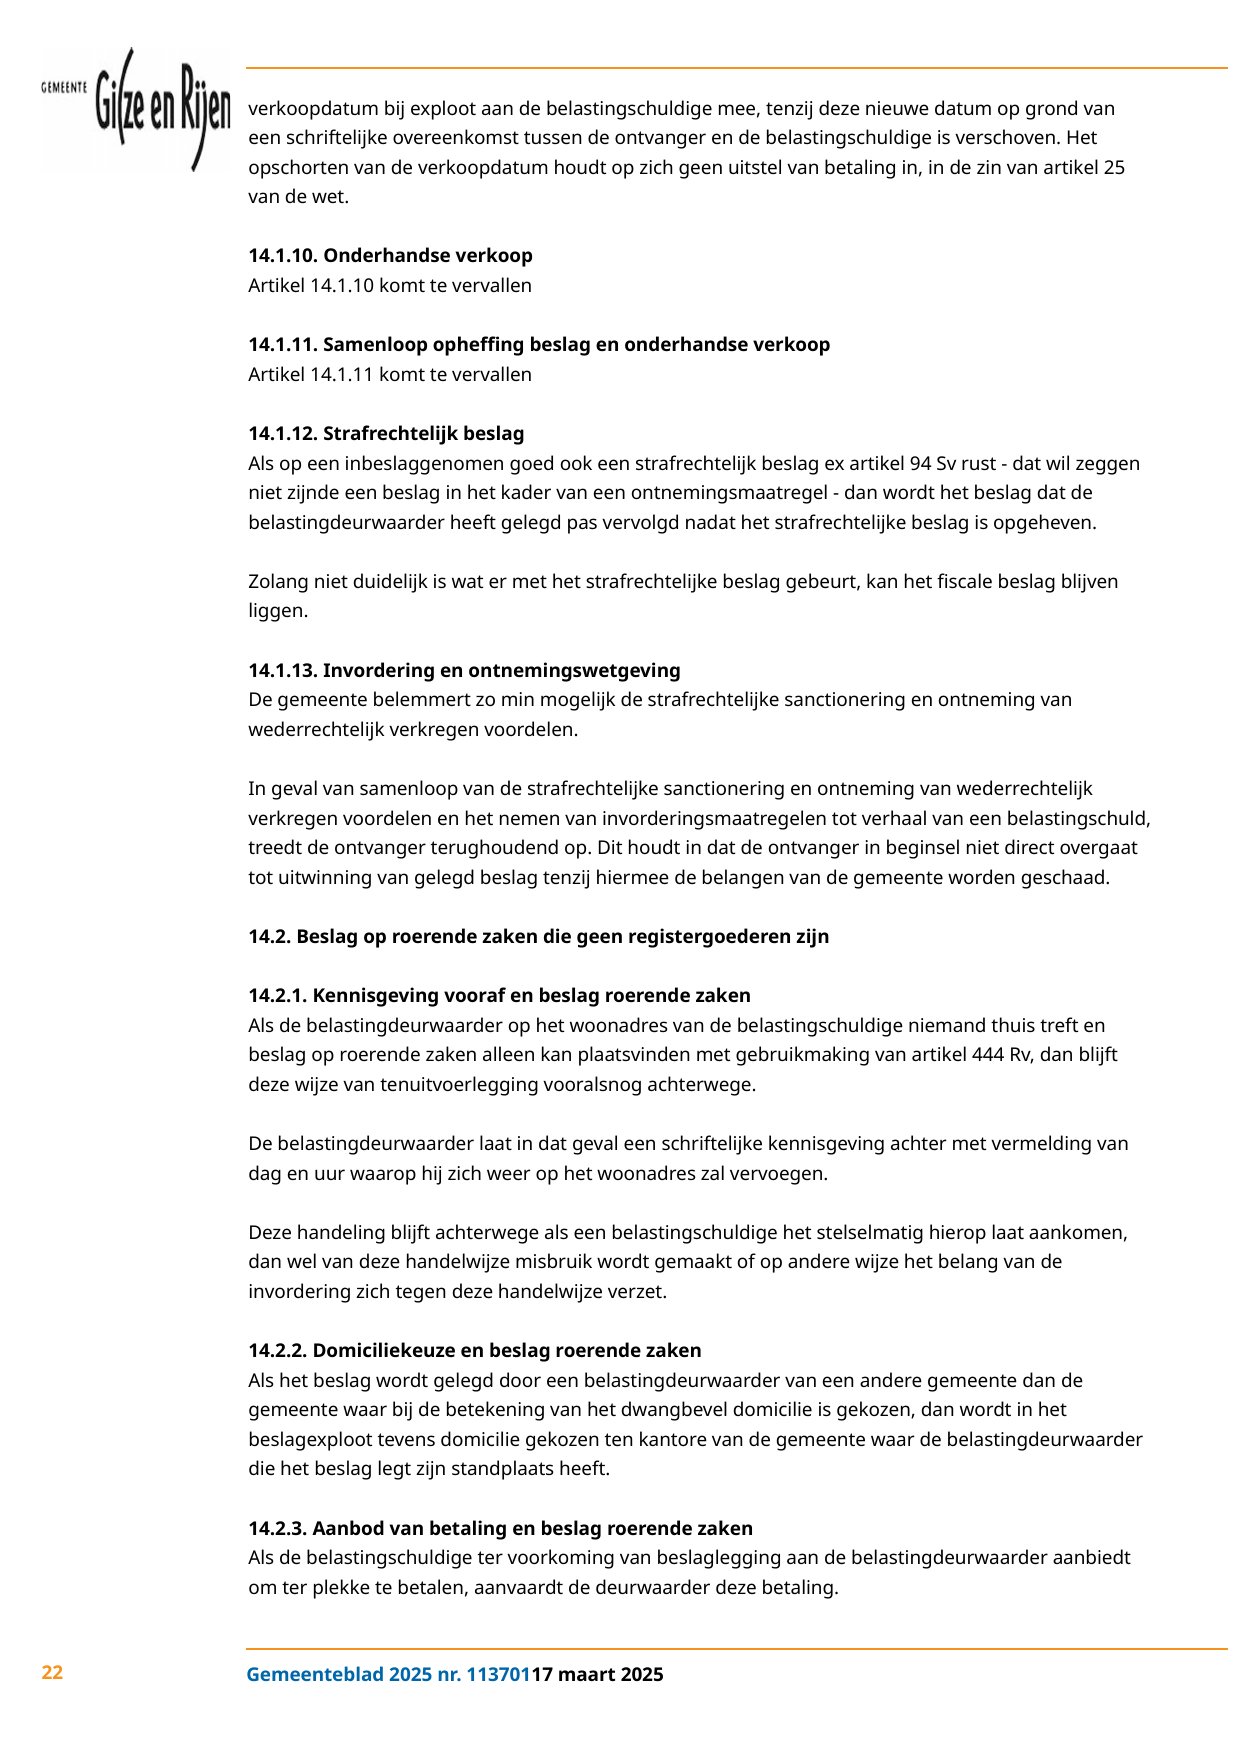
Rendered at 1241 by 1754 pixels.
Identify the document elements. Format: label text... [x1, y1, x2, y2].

text Artikel 14.1.10 komt te vervallen [248, 272, 1152, 298]
text De belastingdeurwaarder laat in dat geval een schriftelijke kennisgeving achter met vermelding van dag en uur waarop hij zich weer op het woonadres zal vervoegen. [248, 1130, 1152, 1186]
text 14.2. Beslag op roerende zaken die geen registergoederen zijn [248, 923, 1152, 949]
text 14.2.3. Aanbod van betaling en beslag roerende zaken [248, 1515, 1152, 1541]
text 14.1.10. Onderhandse verkoop [248, 243, 1152, 268]
text 14.2.1. Kennisgeving vooraf en beslag roerende zaken [248, 982, 1152, 1008]
text Als de belastingdeurwaarder op het woonadres van de belastingschuldige niemand thuis treft en beslag op roerende zaken alleen kan plaatsvinden met gebruikmaking van artikel 444 Rv, dan blijft deze wijze van tenuitvoerlegging vooralsnog achterwege. [248, 1012, 1152, 1097]
text In geval van samenloop van de strafrechtelijke sanctionering en ontneming van wederrechtelijk verkregen voordelen en het nemen van invorderingsmaatregelen tot verhaal van een belastingschuld, treedt de ontvanger terughoudend op. Dit houdt in dat de ontvanger in beginsel niet direct overgaat tot uitwinning van gelegd beslag tenzij hiermee de belangen van de gemeente worden geschaad. [248, 775, 1152, 890]
text Als het beslag wordt gelegd door een belastingdeurwaarder van een andere gemeente dan de gemeente waar bij de betekening van het dwangbevel domicilie is gekozen, dan wordt in het beslagexploot tevens domicilie gekozen ten kantore van de gemeente waar de belastingdeurwaarder die het beslag legt zijn standplaats heeft. [248, 1367, 1152, 1481]
text Deze handeling blijft achterwege als een belastingschuldige het stelselmatig hierop laat aankomen, dan wel van deze handelwijze misbruik wordt gemaakt of op andere wijze het belang van de invordering zich tegen deze handelwijze verzet. [248, 1219, 1152, 1304]
text Als op een inbeslaggenomen goed ook een strafrechtelijk beslag ex artikel 94 Sv rust - dat wil zeggen niet zijnde een beslag in het kader van een ontnemingsmaatregel - dan wordt het beslag dat de belastingdeurwaarder heeft gelegd pas vervolgd nadat het strafrechtelijke beslag is opgeheven. [248, 450, 1152, 535]
text De gemeente belemmert zo min mogelijk de strafrechtelijke sanctionering en ontneming van wederrechtelijk verkregen voordelen. [248, 686, 1152, 742]
picture [41, 47, 231, 172]
text 14.1.13. Invordering en ontnemingswetgeving [248, 657, 1152, 683]
text Artikel 14.1.11 komt te vervallen [248, 361, 1152, 387]
text 14.1.12. Strafrechtelijk beslag [248, 420, 1152, 446]
text verkoopdatum bij exploot aan de belastingschuldige mee, tenzij deze nieuwe datum op grond van een schriftelijke overeenkomst tussen de ontvanger en de belastingschuldige is verschoven. Het opschorten van de verkoopdatum houdt op zich geen uitstel van betaling in, in de zin van artikel 25 van de wet. [248, 95, 1152, 209]
text Zolang niet duidelijk is wat er met het strafrechtelijke beslag gebeurt, kan het fiscale beslag blijven liggen. [248, 568, 1152, 623]
text 14.2.2. Domiciliekeuze en beslag roerende zaken [248, 1337, 1152, 1363]
text 14.1.11. Samenloop opheffing beslag en onderhandse verkoop [248, 331, 1152, 357]
text Als de belastingschuldige ter voorkoming van beslaglegging aan de belastingdeurwaarder aanbiedt om ter plekke te betalen, aanvaardt de deurwaarder deze betaling. [248, 1544, 1152, 1600]
